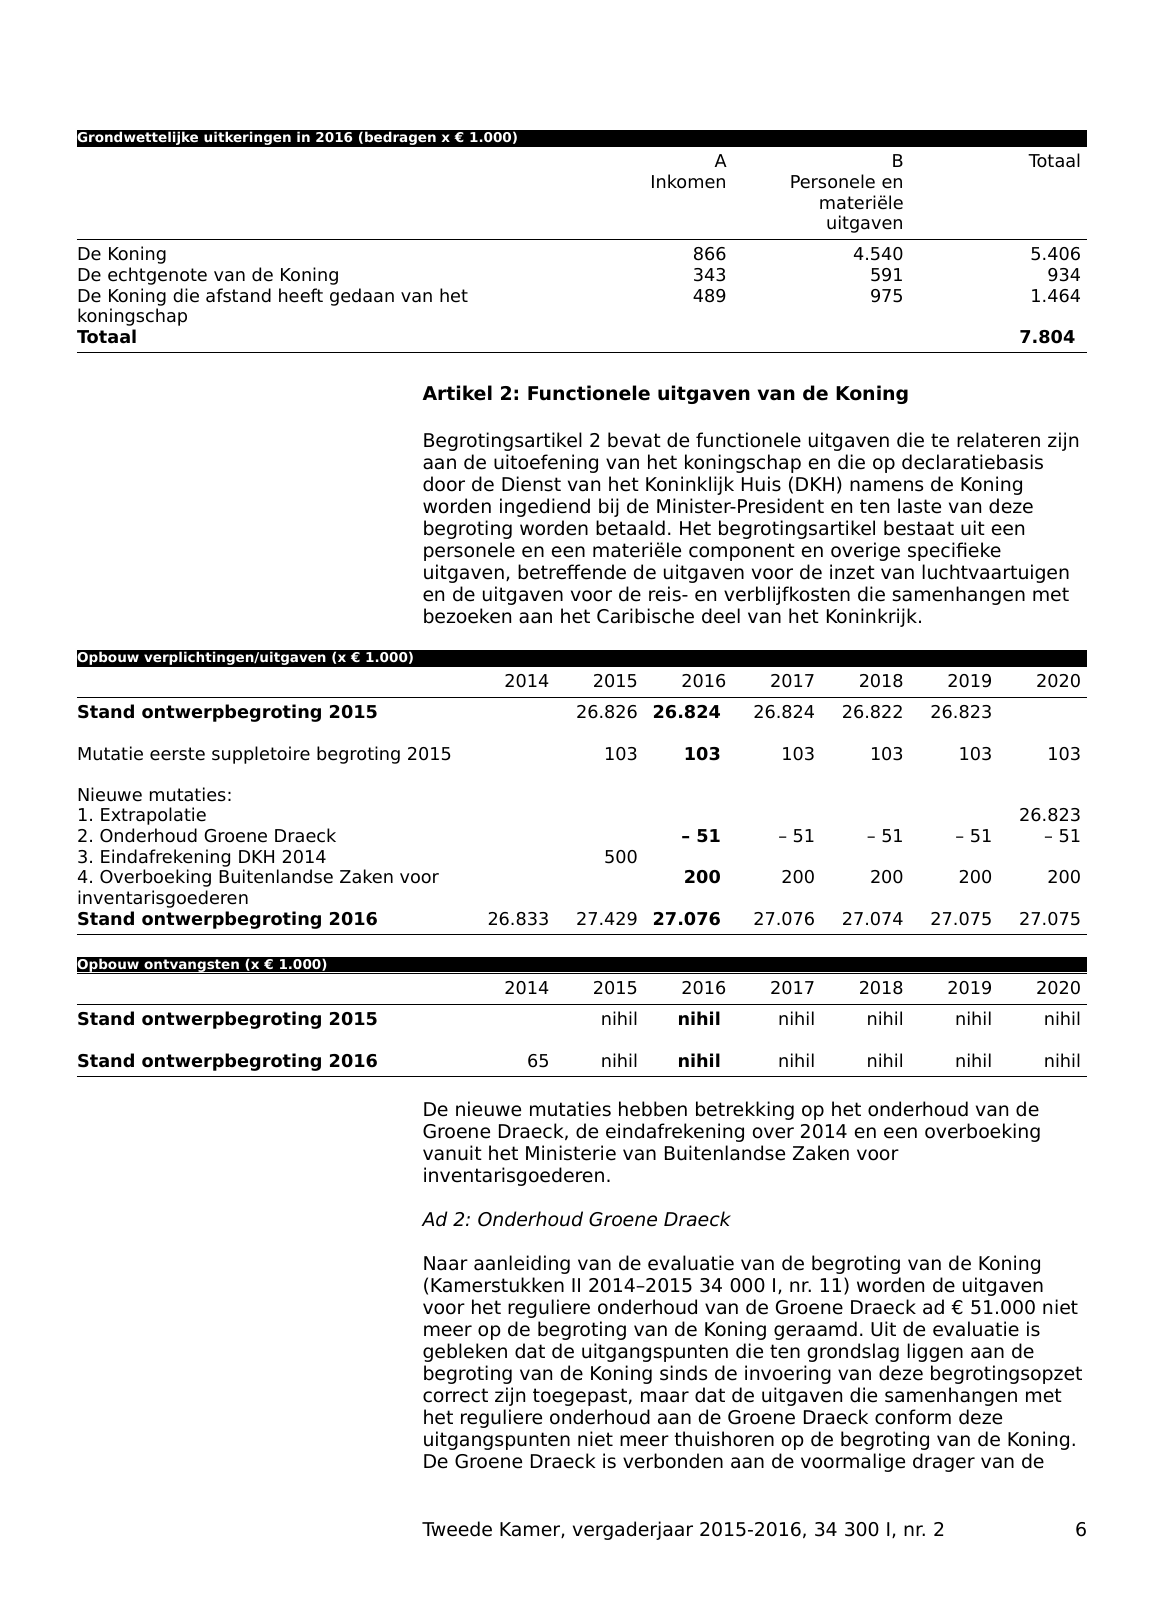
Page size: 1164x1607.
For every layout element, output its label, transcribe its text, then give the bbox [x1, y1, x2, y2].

table_cell 489 [555, 286, 732, 327]
table_cell Inkomen [555, 172, 732, 238]
table_cell Stand ontwerpbegroting 2015 [77, 698, 466, 723]
table_cell [821, 785, 909, 805]
table_cell 26.824 [644, 698, 732, 723]
table_cell 26.826 [555, 698, 644, 723]
table_cell Totaal [77, 327, 555, 352]
table_cell Mutatie eerste suppletoire begroting 2015 [77, 744, 466, 764]
table_cell De echtgenote van de Koning [77, 265, 555, 286]
table_cell 2014 [466, 974, 555, 1003]
table_cell 2016 [644, 667, 732, 697]
table_cell [644, 847, 732, 867]
table_cell [732, 785, 821, 805]
table_cell [466, 805, 555, 826]
table_cell [998, 847, 1087, 867]
table_cell 27.076 [644, 909, 732, 934]
table_cell [466, 698, 555, 723]
table_cell – 51 [821, 826, 909, 847]
table_cell [821, 764, 909, 785]
table_cell [555, 867, 644, 908]
table_cell 103 [644, 744, 732, 764]
table_cell 1.464 [909, 286, 1087, 327]
table_cell [732, 327, 909, 352]
table_cell De Koning [77, 240, 555, 265]
table_cell nihil [998, 1051, 1087, 1076]
table_cell nihil [909, 1051, 998, 1076]
table_cell Stand ontwerpbegroting 2016 [77, 909, 466, 934]
table_cell [466, 785, 555, 805]
table_cell 2015 [555, 974, 644, 1003]
table_cell 2015 [555, 667, 644, 697]
table_cell [732, 723, 821, 743]
table_cell [555, 1030, 644, 1051]
table_cell – 51 [644, 826, 732, 847]
subtitle Ad 2: Onderhoud Groene Draeck [422, 1209, 1087, 1231]
table_cell [732, 805, 821, 826]
table_cell 26.822 [821, 698, 909, 723]
table_cell 1. Extrapolatie [77, 805, 466, 826]
table_cell Stand ontwerpbegroting 2016 [77, 1051, 466, 1076]
table_cell [998, 785, 1087, 805]
table_header Opbouw ontvangsten (x € 1.000) [77, 957, 1087, 972]
table_cell 27.076 [732, 909, 821, 934]
table_cell De Koning die afstand heeft gedaan van het koningschap [77, 286, 555, 327]
table_cell [77, 147, 555, 172]
table_header Opbouw verplichtingen/uitgaven (x € 1.000) [77, 650, 1087, 666]
table_cell [555, 785, 644, 805]
table_cell 200 [732, 867, 821, 908]
table_cell [555, 826, 644, 847]
table_cell 2016 [644, 974, 732, 1003]
table_cell 27.075 [909, 909, 998, 934]
table_cell nihil [732, 1005, 821, 1030]
table_cell Personele en materiële uitgaven [732, 172, 909, 238]
table_cell 4. Overboeking Buitenlandse Zaken voor inventarisgoederen [77, 867, 466, 908]
table_cell [77, 172, 555, 238]
table_cell 2014 [466, 667, 555, 697]
table_cell 2020 [998, 667, 1087, 697]
table_cell 26.823 [998, 805, 1087, 826]
table_cell [77, 667, 466, 697]
table_cell [555, 805, 644, 826]
table_cell 2020 [998, 974, 1087, 1003]
table_cell 591 [732, 265, 909, 286]
table_cell [909, 723, 998, 743]
table_cell [732, 1030, 821, 1051]
table_cell [998, 764, 1087, 785]
table_cell [77, 764, 466, 785]
table_cell 103 [998, 744, 1087, 764]
table_cell 27.074 [821, 909, 909, 934]
table_cell 26.823 [909, 698, 998, 723]
table_cell 103 [732, 744, 821, 764]
table_cell [998, 698, 1087, 723]
table_cell [555, 327, 732, 352]
text De nieuwe mutaties hebben betrekking op het onderhoud van de Groene Draeck, de eindafrekening over 2014 en een overboeking vanuit het Ministerie van Buitenlandse Zaken voor inventarisgoederen. [422, 1099, 1087, 1187]
table_cell [466, 1030, 555, 1051]
table_cell 103 [555, 744, 644, 764]
table_cell 2019 [909, 974, 998, 1003]
table_header Grondwettelijke uitkeringen in 2016 (bedragen x € 1.000) [77, 130, 1087, 146]
table_cell [909, 805, 998, 826]
table_cell 343 [555, 265, 732, 286]
table_cell [77, 723, 466, 743]
table_cell [909, 172, 1087, 238]
table_cell nihil [821, 1051, 909, 1076]
table_cell [909, 764, 998, 785]
table_cell [555, 764, 644, 785]
table_cell nihil [998, 1005, 1087, 1030]
table_cell Stand ontwerpbegroting 2015 [77, 1005, 466, 1030]
table_cell 27.429 [555, 909, 644, 934]
table_cell 4.540 [732, 240, 909, 265]
table_cell [466, 847, 555, 867]
table_cell [555, 723, 644, 743]
text Begrotingsartikel 2 bevat de functionele uitgaven die te relateren zijn aan de uitoefening van het koningschap en die op declaratiebasis door de Dienst van het Koninklijk Huis (DKH) namens de Koning worden ingediend bij de Minister-President en ten laste van deze begroting worden betaald. Het begrotingsartikel bestaat uit een personele en een materiële component en overige specifieke uitgaven, betreffende de uitgaven voor de inzet van luchtvaartuigen en de uitgaven voor de reis- en verblijfkosten die samenhangen met bezoeken aan het Caribische deel van het Koninkrijk. [422, 430, 1087, 628]
table_cell 2017 [732, 974, 821, 1003]
table_cell 27.075 [998, 909, 1087, 934]
table_cell [821, 805, 909, 826]
table_cell Nieuwe mutaties: [77, 785, 466, 805]
table_cell [644, 1030, 732, 1051]
table_cell 26.824 [732, 698, 821, 723]
table_cell 2019 [909, 667, 998, 697]
table_cell [466, 744, 555, 764]
table_cell – 51 [732, 826, 821, 847]
table_cell 200 [909, 867, 998, 908]
table_cell nihil [732, 1051, 821, 1076]
table_cell 2018 [821, 667, 909, 697]
table_cell 103 [909, 744, 998, 764]
table_cell 200 [644, 867, 732, 908]
table_cell 200 [998, 867, 1087, 908]
subtitle Artikel 2: Functionele uitgaven van de Koning [422, 383, 1087, 405]
table_cell nihil [555, 1051, 644, 1076]
table_cell 5.406 [909, 240, 1087, 265]
table_cell [466, 1005, 555, 1030]
table_cell [644, 723, 732, 743]
table_cell 3. Eindafrekening DKH 2014 [77, 847, 466, 867]
table_cell 2. Onderhoud Groene Draeck [77, 826, 466, 847]
table_cell 103 [821, 744, 909, 764]
table_cell 2017 [732, 667, 821, 697]
table_cell – 51 [998, 826, 1087, 847]
table_cell [821, 1030, 909, 1051]
table_cell 7.804 [909, 327, 1087, 352]
table_cell [466, 826, 555, 847]
table_cell [909, 785, 998, 805]
table_cell [466, 723, 555, 743]
table_cell nihil [644, 1051, 732, 1076]
table_cell – 51 [909, 826, 998, 847]
table_cell 2018 [821, 974, 909, 1003]
table_cell nihil [644, 1005, 732, 1030]
table_cell [821, 847, 909, 867]
text Naar aanleiding van de evaluatie van de begroting van de Koning (Kamerstukken II 2014–2015 34 000 I, nr. 11) worden de uitgaven voor het reguliere onderhoud van de Groene Draeck ad € 51.000 niet meer op de begroting van de Koning geraamd. Uit de evaluatie is gebleken dat de uitgangspunten die ten grondslag liggen aan de begroting van de Koning sinds de invoering van deze begrotingsopzet correct zijn toegepast, maar dat de uitgaven die samenhangen met het reguliere onderhoud aan de Groene Draeck conform deze uitgangspunten niet meer thuishoren op de begroting van de Koning. De Groene Draeck is verbonden aan de voormalige drager van de [422, 1253, 1087, 1473]
table_cell B [732, 147, 909, 172]
table_cell [998, 723, 1087, 743]
table_cell 65 [466, 1051, 555, 1076]
table_cell nihil [909, 1005, 998, 1030]
table_cell [644, 805, 732, 826]
table_cell 500 [555, 847, 644, 867]
table_cell 934 [909, 265, 1087, 286]
table_cell 975 [732, 286, 909, 327]
table_cell [466, 867, 555, 908]
table_cell nihil [821, 1005, 909, 1030]
table_cell [644, 785, 732, 805]
table_cell [732, 847, 821, 867]
table_cell [77, 1030, 466, 1051]
table_cell nihil [555, 1005, 644, 1030]
table_cell 866 [555, 240, 732, 265]
table_cell A [555, 147, 732, 172]
table_cell Totaal [909, 147, 1087, 172]
table_cell [821, 723, 909, 743]
table_cell [466, 764, 555, 785]
table_cell [644, 764, 732, 785]
table_cell [909, 1030, 998, 1051]
table_cell 200 [821, 867, 909, 908]
table_cell [998, 1030, 1087, 1051]
table_cell [909, 847, 998, 867]
table_cell 26.833 [466, 909, 555, 934]
table_cell [77, 974, 466, 1003]
table_cell [732, 764, 821, 785]
